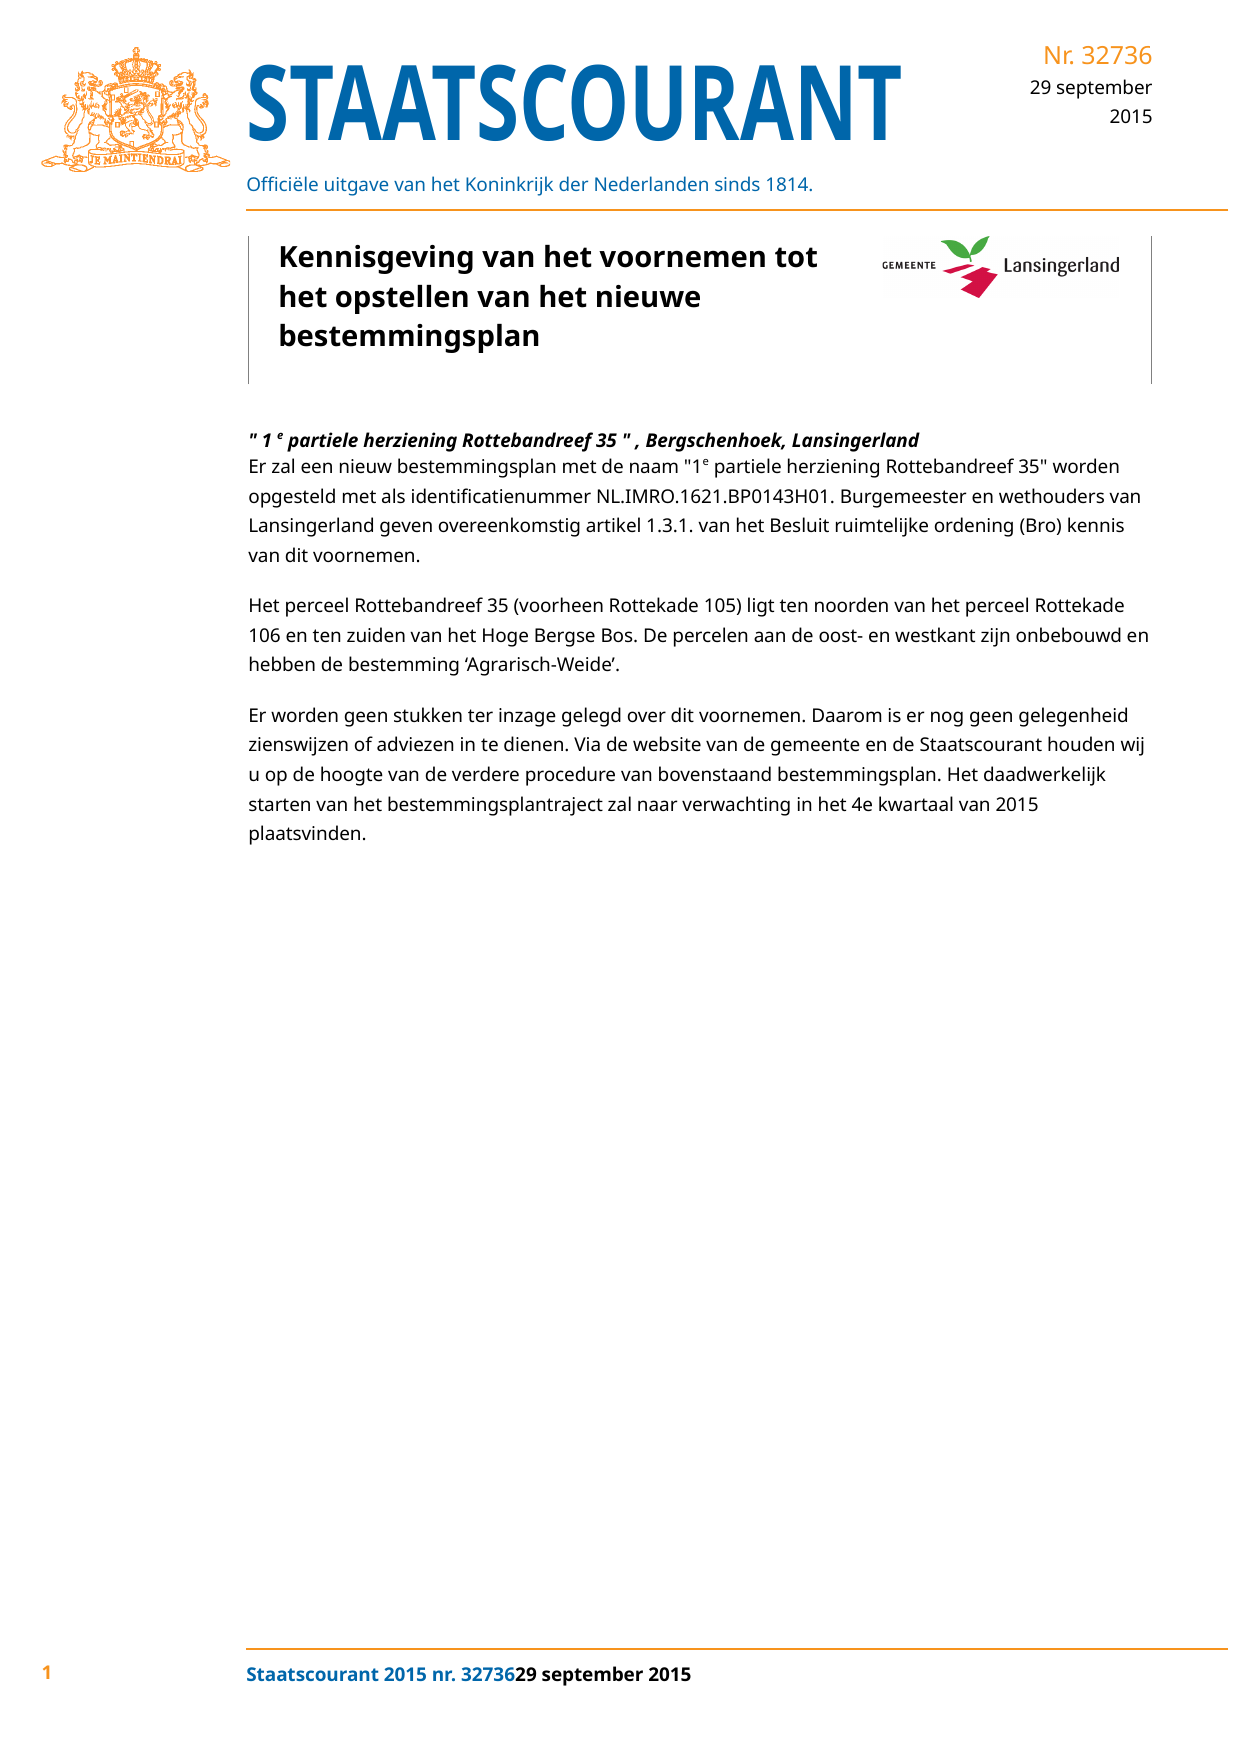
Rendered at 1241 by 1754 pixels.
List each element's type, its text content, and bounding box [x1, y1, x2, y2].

text Het perceel Rottebandreef 35 (voorheen Rottekade 105) ligt ten noorden van het perceel Rottekade 106 en ten zuiden van het Hoge Bergse Bos. De percelen aan de oost- en westkant zijn onbebouwd en hebben de bestemming ‘Agrarisch-Weide’. [248, 592, 1152, 677]
picture [882, 236, 1119, 298]
text Er zal een nieuw bestemmingsplan met de naam "1e partiele herziening Rottebandreef 35" worden opgesteld met als identificatienummer NL.IMRO.1621.BP0143H01. Burgemeester en wethouders van Lansingerland geven overeenkomstig artikel 1.3.1. van het Besluit ruimtelijke ordening (Bro) kennis van dit voornemen. [248, 453, 1152, 568]
picture [41, 47, 231, 172]
text Er worden geen stukken ter inzage gelegd over dit voornemen. Daarom is er nog geen gelegenheid zienswijzen of adviezen in te dienen. Via de website van de gemeente en de Staatscourant houden wij u op de hoogte van de verdere procedure van bovenstaand bestemmingsplan. Het daadwerkelijk starten van het bestemmingsplantraject zal naar verwachting in het 4e kwartaal van 2015 plaatsvinden. [248, 702, 1152, 846]
text " 1 e partiele herziening Rottebandreef 35 " , Bergschenhoek, Lansingerland [248, 427, 1152, 453]
table_header Kennisgeving van het voornemen tot het opstellen van het nieuwe bestemmingsplan [249, 236, 850, 384]
table_header [850, 236, 1151, 384]
